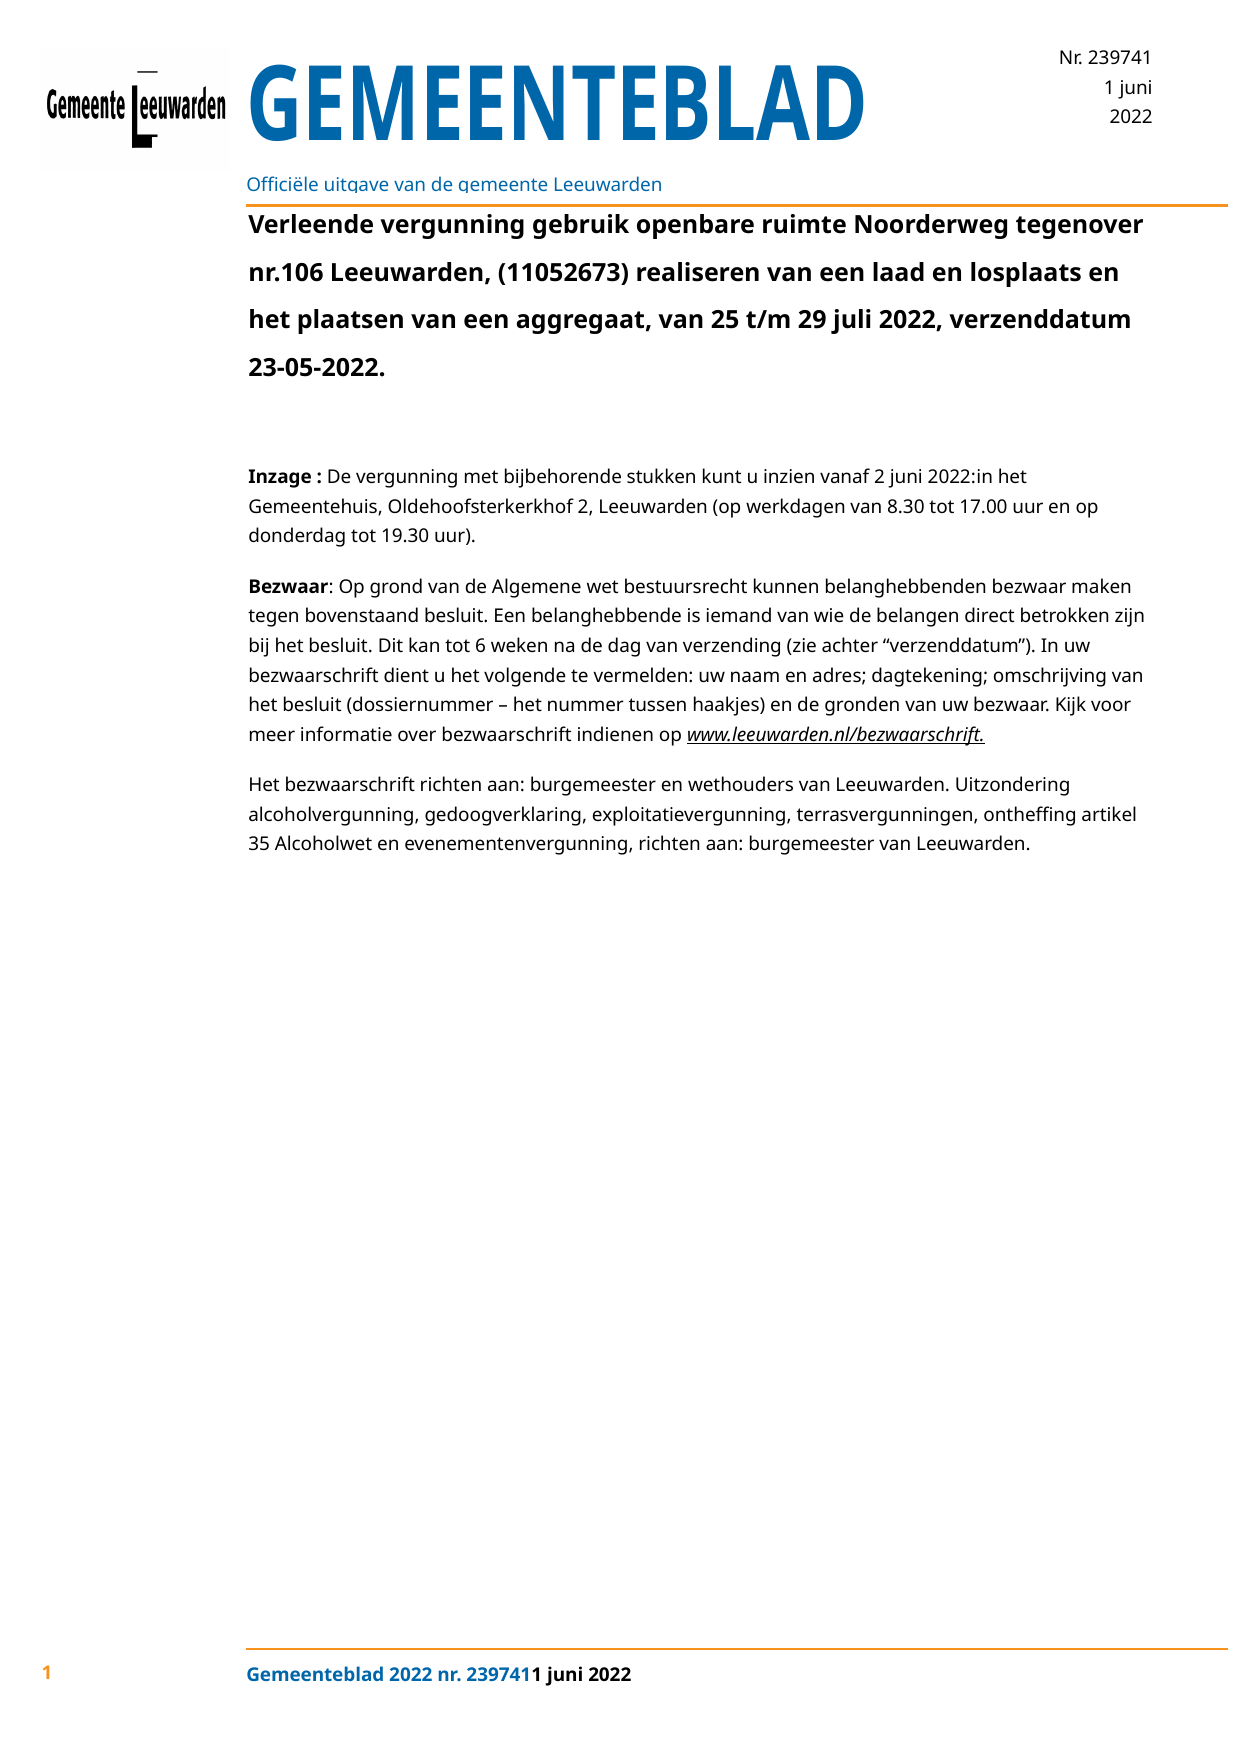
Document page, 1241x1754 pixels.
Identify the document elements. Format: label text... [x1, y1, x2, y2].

picture [41, 47, 231, 172]
text Bezwaar: Op grond van de Algemene wet bestuursrecht kunnen belanghebbenden bezwaar maken tegen bovenstaand besluit. Een belanghebbende is iemand van wie de belangen direct betrokken zijn bij het besluit. Dit kan tot 6 weken na de dag van verzending (zie achter “verzenddatum”). In uw bezwaarschrift dient u het volgende te vermelden: uw naam en adres; dagtekening; omschrijving van het besluit (dossiernummer – het nummer tussen haakjes) en de gronden van uw bezwaar. Kijk voor meer informatie over bezwaarschrift indienen op www.leeuwarden.nl/bezwaarschrift. [248, 573, 1152, 747]
text Inzage : De vergunning met bijbehorende stukken kunt u inzien vanaf 2 juni 2022:in het Gemeentehuis, Oldehoofsterkerkhof 2, Leeuwarden (op werkdagen van 8.30 tot 17.00 uur en op donderdag tot 19.30 uur). [248, 463, 1152, 548]
text Verleende vergunning gebruik openbare ruimte Noorderweg tegenover nr.106 Leeuwarden, (11052673) realiseren van een laad en losplaats en het plaatsen van een aggregaat, van 25 t/m 29 juli 2022, verzenddatum 23-05-2022. [248, 207, 1152, 384]
text Het bezwaarschrift richten aan: burgemeester en wethouders van Leeuwarden. Uitzondering alcoholvergunning, gedoogverklaring, exploitatievergunning, terrasvergunningen, ontheffing artikel 35 Alcoholwet en evenementenvergunning, richten aan: burgemeester van Leeuwarden. [248, 771, 1152, 856]
